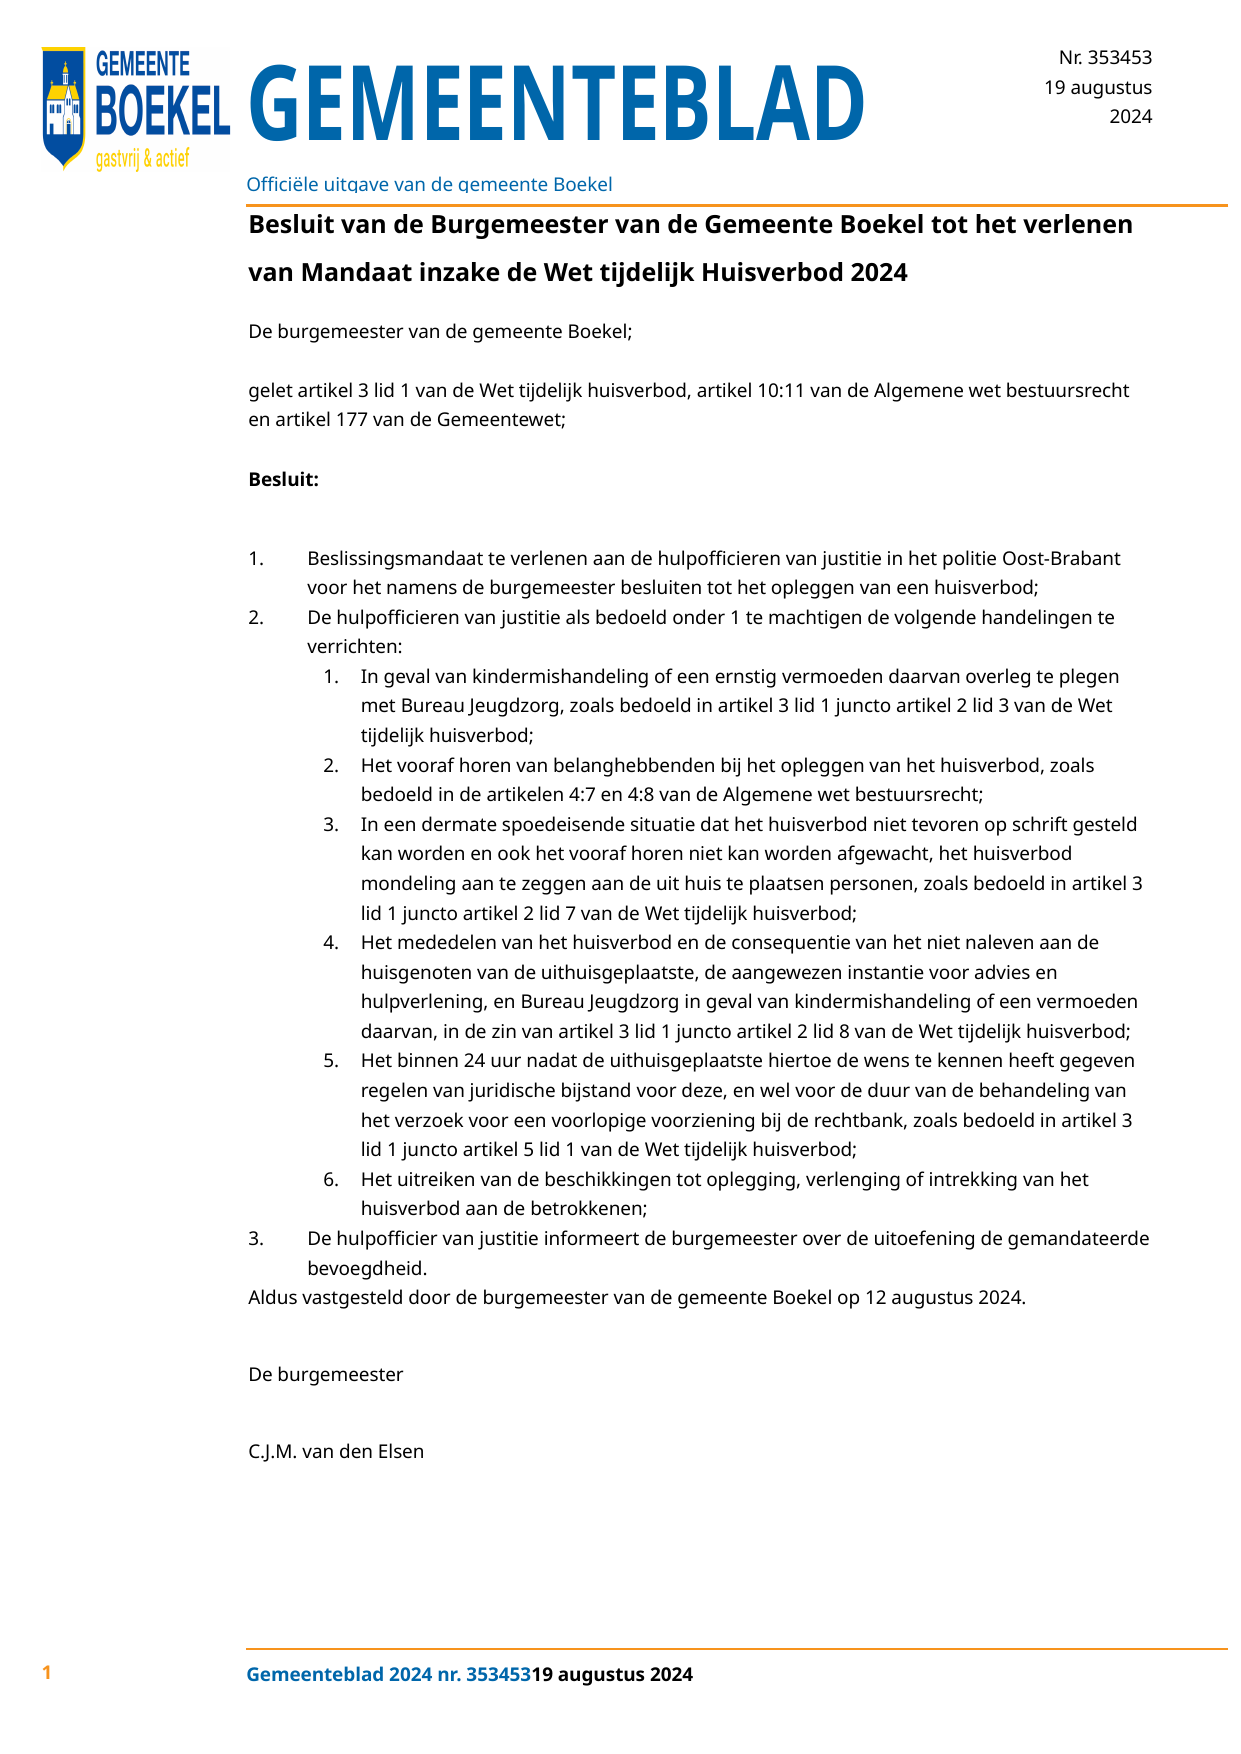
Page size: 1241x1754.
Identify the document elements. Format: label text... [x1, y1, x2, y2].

picture [41, 47, 231, 172]
list De hulpofficieren van justitie als bedoeld onder 1 te machtigen de volgende handelingen te verrichten: [248, 604, 1152, 659]
text Besluit van de Burgemeester van de Gemeente Boekel tot het verlenen van Mandaat inzake de Wet tijdelijk Huisverbod 2024 [248, 207, 1152, 288]
text De burgemeester [248, 1361, 1152, 1387]
list De hulpofficier van justitie informeert de burgemeester over de uitoefening de gemandateerde bevoegdheid. [248, 1225, 1152, 1280]
list Het vooraf horen van belanghebbenden bij het opleggen van het huisverbod, zoals bedoeld in de artikelen 4:7 en 4:8 van de Algemene wet bestuursrecht; [323, 752, 1152, 807]
text gelet artikel 3 lid 1 van de Wet tijdelijk huisverbod, artikel 10:11 van de Algemene wet bestuursrecht en artikel 177 van de Gemeentewet; [248, 377, 1152, 432]
text De burgemeester van de gemeente Boekel; [248, 318, 1152, 344]
list In geval van kindermishandeling of een ernstig vermoeden daarvan overleg te plegen met Bureau Jeugdzorg, zoals bedoeld in artikel 3 lid 1 juncto artikel 2 lid 3 van de Wet tijdelijk huisverbod; [323, 663, 1152, 748]
list Het binnen 24 uur nadat de uithuisgeplaatste hiertoe de wens te kennen heeft gegeven regelen van juridische bijstand voor deze, en wel voor de duur van de behandeling van het verzoek voor een voorlopige voorziening bij de rechtbank, zoals bedoeld in artikel 3 lid 1 juncto artikel 5 lid 1 van de Wet tijdelijk huisverbod; [323, 1048, 1152, 1162]
text Aldus vastgesteld door de burgemeester van de gemeente Boekel op 12 augustus 2024. [248, 1284, 1152, 1310]
list Het uitreiken van de beschikkingen tot oplegging, verlenging of intrekking van het huisverbod aan de betrokkenen; [323, 1166, 1152, 1221]
list Het mededelen van het huisverbod en de consequentie van het niet naleven aan de huisgenoten van de uithuisgeplaatste, de aangewezen instantie voor advies en hulpverlening, en Bureau Jeugdzorg in geval van kindermishandeling of een vermoeden daarvan, in de zin van artikel 3 lid 1 juncto artikel 2 lid 8 van de Wet tijdelijk huisverbod; [323, 929, 1152, 1044]
list In een dermate spoedeisende situatie dat het huisverbod niet tevoren op schrift gesteld kan worden en ook het vooraf horen niet kan worden afgewacht, het huisverbod mondeling aan te zeggen aan de uit huis te plaatsen personen, zoals bedoeld in artikel 3 lid 1 juncto artikel 2 lid 7 van de Wet tijdelijk huisverbod; [323, 811, 1152, 925]
text C.J.M. van den Elsen [248, 1439, 1152, 1464]
list Beslissingsmandaat te verlenen aan de hulpofficieren van justitie in het politie Oost-Brabant voor het namens de burgemeester besluiten tot het opleggen van een huisverbod; [248, 545, 1152, 600]
text Besluit: [248, 466, 1152, 492]
